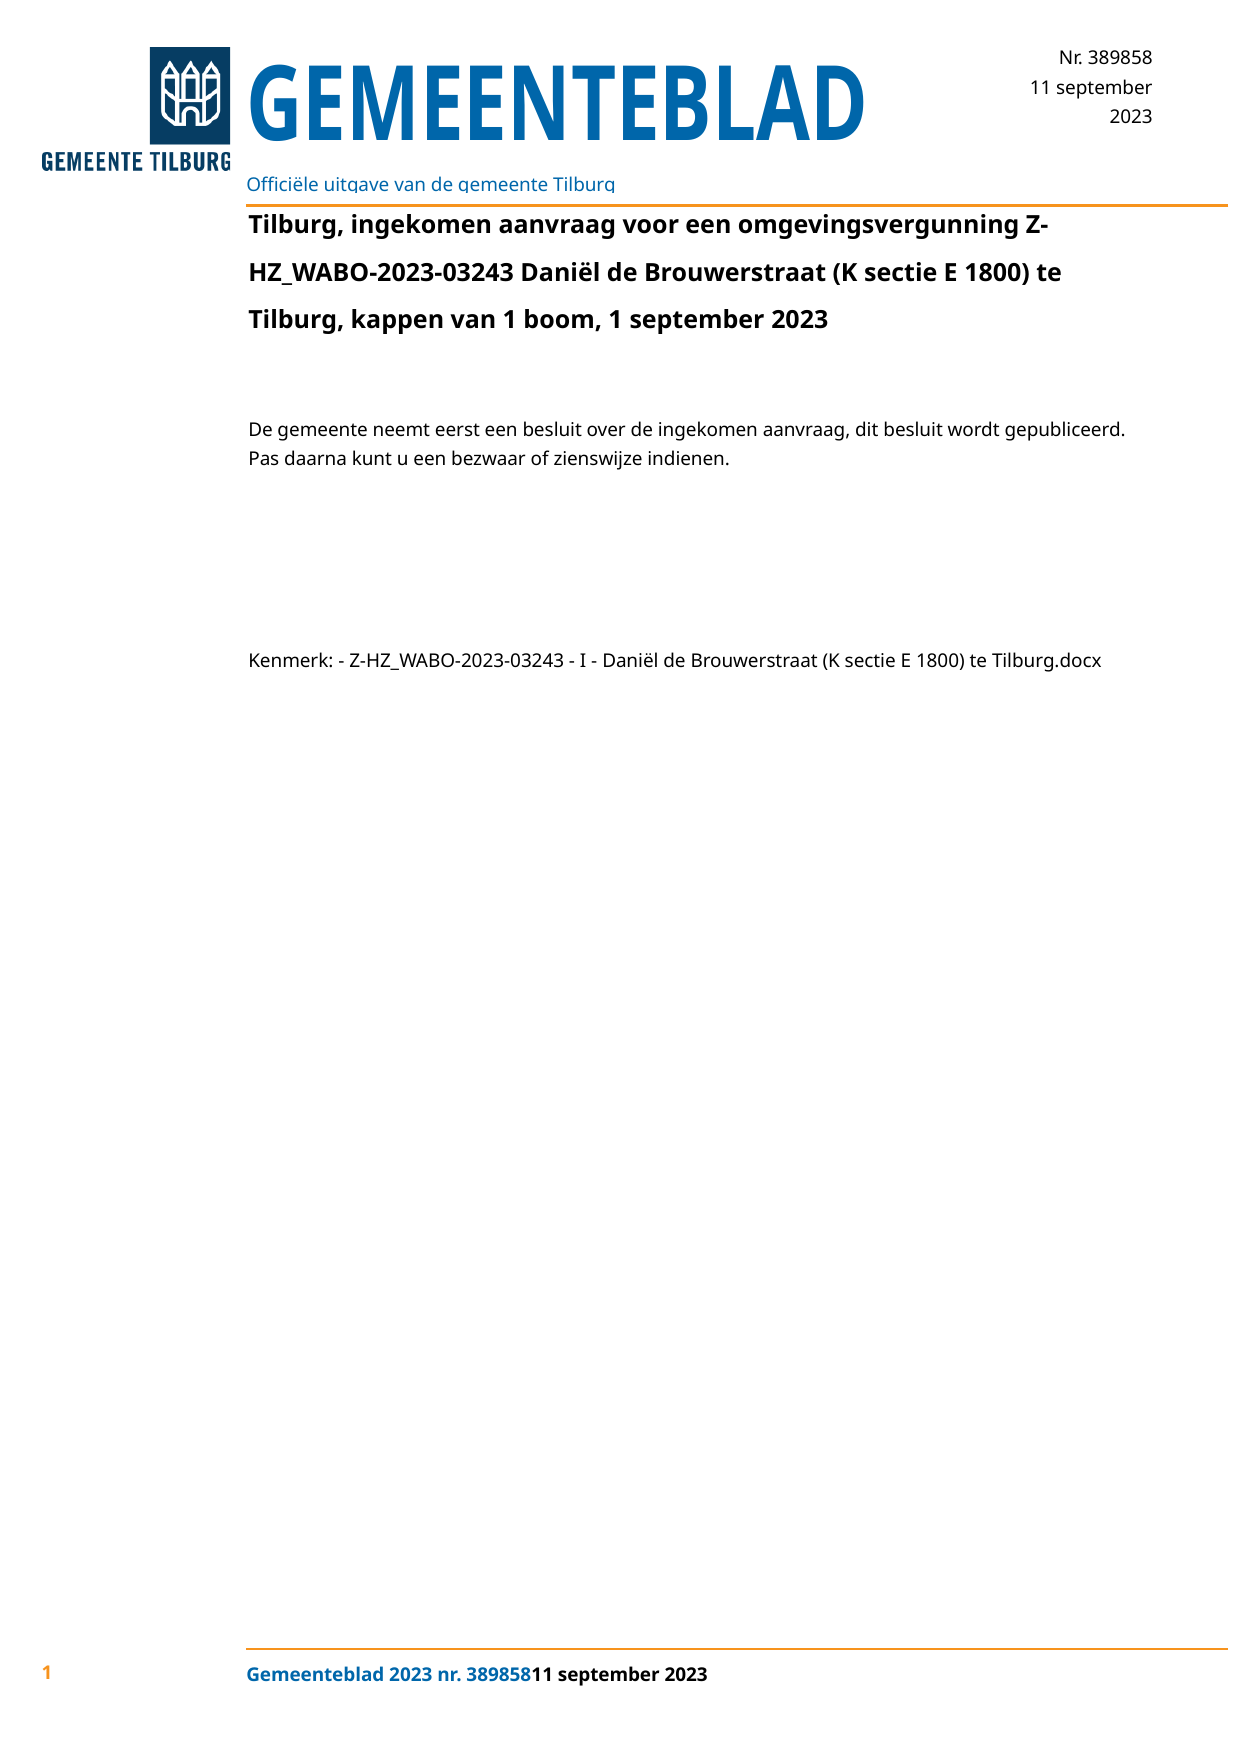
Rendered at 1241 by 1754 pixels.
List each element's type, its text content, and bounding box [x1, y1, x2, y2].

text Kenmerk: - Z-HZ_WABO-2023-03243 - I - Daniël de Brouwerstraat (K sectie E 1800) te Tilburg.docx [248, 647, 1152, 673]
text Tilburg, ingekomen aanvraag voor een omgevingsvergunning Z-HZ_WABO-2023-03243 Daniël de Brouwerstraat (K sectie E 1800) te Tilburg, kappen van 1 boom, 1 september 2023 [248, 207, 1152, 336]
text De gemeente neemt eerst een besluit over de ingekomen aanvraag, dit besluit wordt gepubliceerd. Pas daarna kunt u een bezwaar of zienswijze indienen. [248, 416, 1152, 471]
picture [41, 47, 231, 172]
